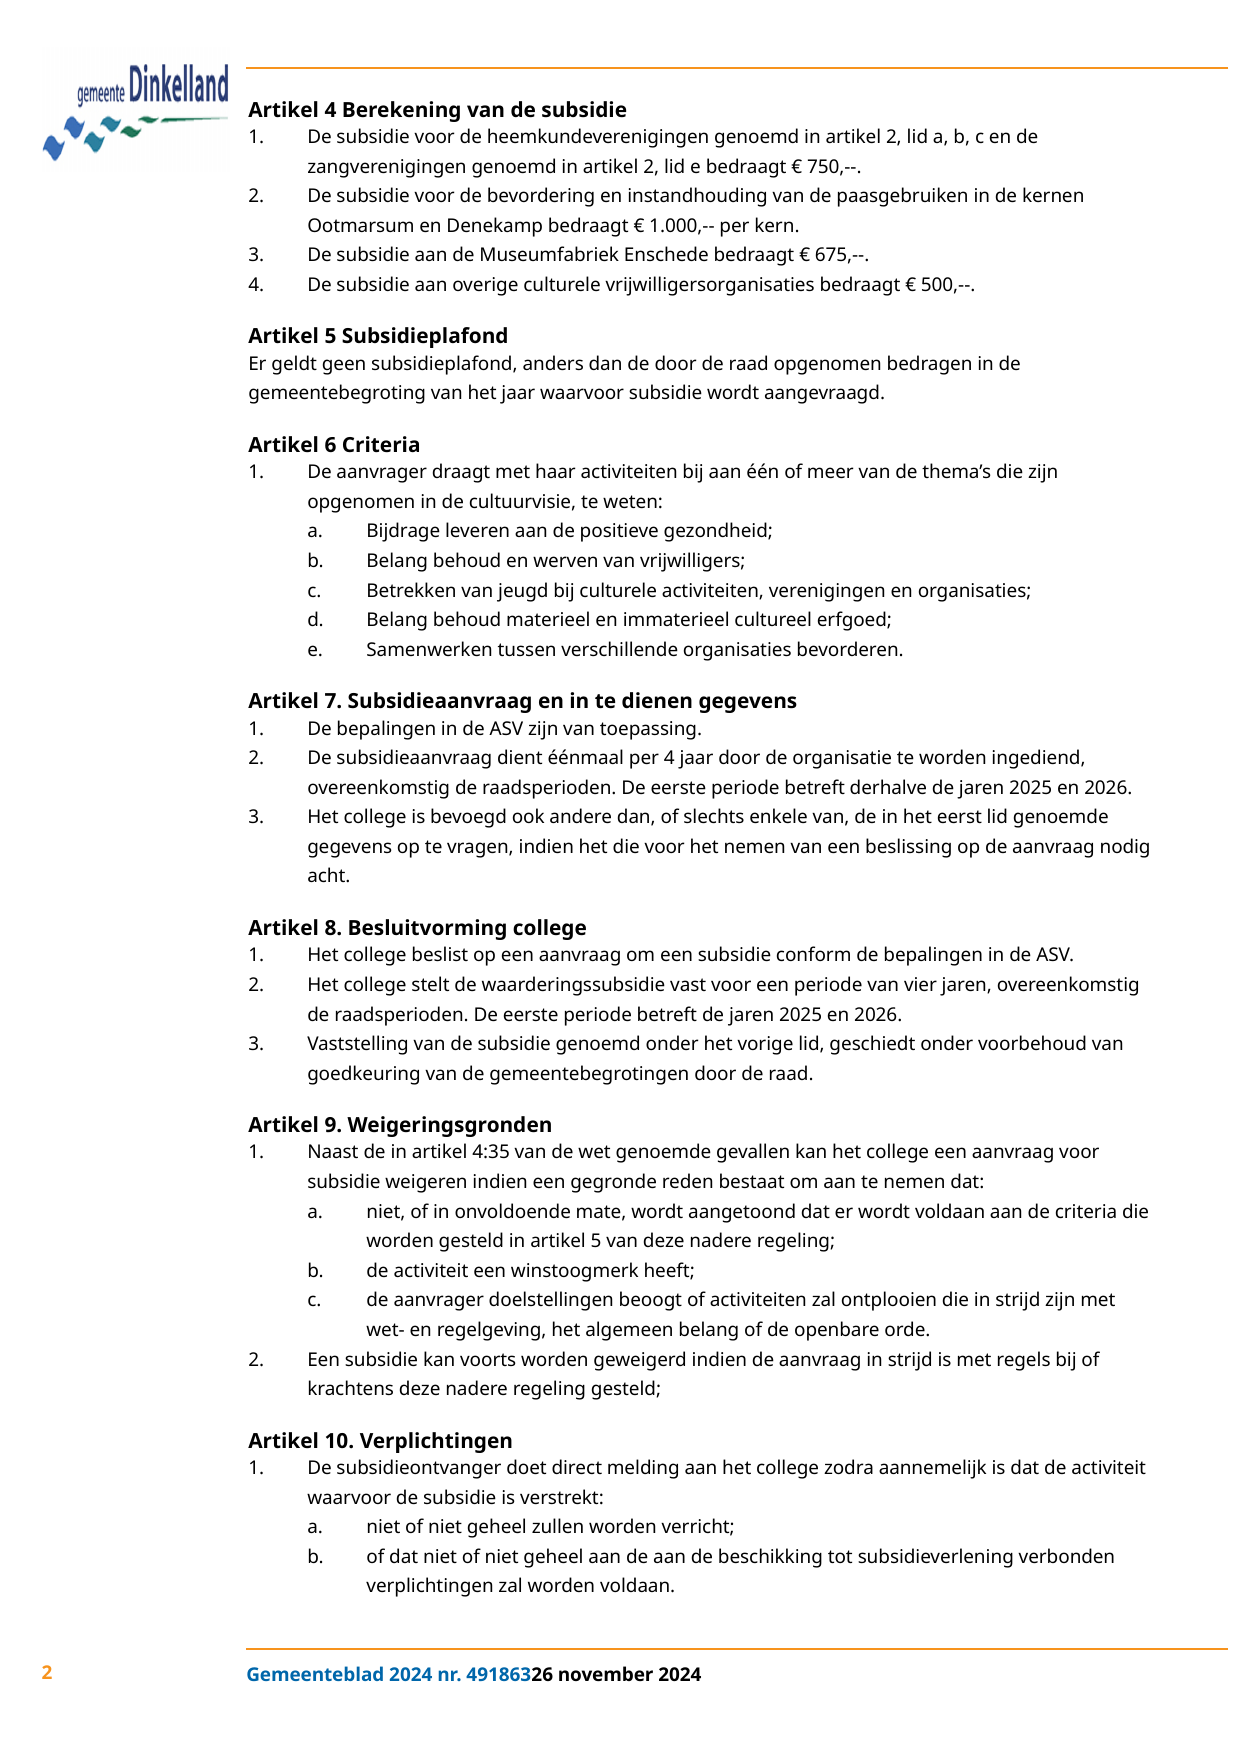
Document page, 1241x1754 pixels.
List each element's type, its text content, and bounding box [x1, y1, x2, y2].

list Het college is bevoegd ook andere dan, of slechts enkele van, de in het eerst lid genoemde gegevens op te vragen, indien het die voor het nemen van een beslissing op de aanvraag nodig acht. [248, 803, 1152, 888]
list Een subsidie kan voorts worden geweigerd indien de aanvraag in strijd is met regels bij of krachtens deze nadere regeling gesteld; [248, 1346, 1152, 1401]
list Bijdrage leveren aan de positieve gezondheid; [307, 518, 1152, 543]
list Belang behoud materieel en immaterieel cultureel erfgoed; [307, 606, 1152, 632]
text Artikel 4 Berekening van de subsidie [248, 95, 1152, 123]
picture [41, 47, 231, 172]
list De subsidieaanvraag dient éénmaal per 4 jaar door de organisatie te worden ingediend, overeenkomstig de raadsperioden. De eerste periode betreft derhalve de jaren 2025 en 2026. [248, 744, 1152, 800]
list De bepalingen in de ASV zijn van toepassing. [248, 715, 1152, 741]
list Vaststelling van de subsidie genoemd onder het vorige lid, geschiedt onder voorbehoud van goedkeuring van de gemeentebegrotingen door de raad. [248, 1030, 1152, 1086]
list De subsidie aan de Museumfabriek Enschede bedraagt € 675,--. [248, 242, 1152, 267]
list De aanvrager draagt met haar activiteiten bij aan één of meer van de thema’s die zijn opgenomen in de cultuurvisie, te weten: [248, 458, 1152, 514]
text Artikel 10. Verplichtingen [248, 1426, 1152, 1454]
list niet, of in onvoldoende mate, wordt aangetoond dat er wordt voldaan aan de criteria die worden gesteld in artikel 5 van deze nadere regeling; [307, 1198, 1152, 1253]
text Artikel 7. Subsidieaanvraag en in te dienen gegevens [248, 686, 1152, 715]
text Artikel 8. Besluitvorming college [248, 913, 1152, 942]
list Het college beslist op een aanvraag om een subsidie conform de bepalingen in de ASV. [248, 942, 1152, 967]
list De subsidie aan overige culturele vrijwilligersorganisaties bedraagt € 500,--. [248, 271, 1152, 297]
list De subsidie voor de heemkundeverenigingen genoemd in artikel 2, lid a, b, c en de zangverenigingen genoemd in artikel 2, lid e bedraagt € 750,--. [248, 123, 1152, 178]
list De subsidie voor de bevordering en instandhouding van de paasgebruiken in de kernen Ootmarsum en Denekamp bedraagt € 1.000,-- per kern. [248, 182, 1152, 238]
text Er geldt geen subsidieplafond, anders dan de door de raad opgenomen bedragen in de gemeentebegroting van het jaar waarvoor subsidie wordt aangevraagd. [248, 350, 1152, 405]
text Artikel 9. Weigeringsgronden [248, 1110, 1152, 1139]
list of dat niet of niet geheel aan de aan de beschikking tot subsidieverlening verbonden verplichtingen zal worden voldaan. [307, 1543, 1152, 1598]
list de aanvrager doelstellingen beoogt of activiteiten zal ontplooien die in strijd zijn met wet- en regelgeving, het algemeen belang of de openbare orde. [307, 1287, 1152, 1342]
list Belang behoud en werven van vrijwilligers; [307, 547, 1152, 573]
list De subsidieontvanger doet direct melding aan het college zodra aannemelijk is dat de activiteit waarvoor de subsidie is verstrekt: [248, 1454, 1152, 1509]
list niet of niet geheel zullen worden verricht; [307, 1513, 1152, 1539]
list Betrekken van jeugd bij culturele activiteiten, verenigingen en organisaties; [307, 577, 1152, 602]
text Artikel 6 Criteria [248, 430, 1152, 458]
list Samenwerken tussen verschillende organisaties bevorderen. [307, 636, 1152, 662]
text Artikel 5 Subsidieplafond [248, 322, 1152, 350]
list Het college stelt de waarderingssubsidie vast voor een periode van vier jaren, overeenkomstig de raadsperioden. De eerste periode betreft de jaren 2025 en 2026. [248, 971, 1152, 1026]
list de activiteit een winstoogmerk heeft; [307, 1257, 1152, 1283]
list Naast de in artikel 4:35 van de wet genoemde gevallen kan het college een aanvraag voor subsidie weigeren indien een gegronde reden bestaat om aan te nemen dat: [248, 1139, 1152, 1194]
